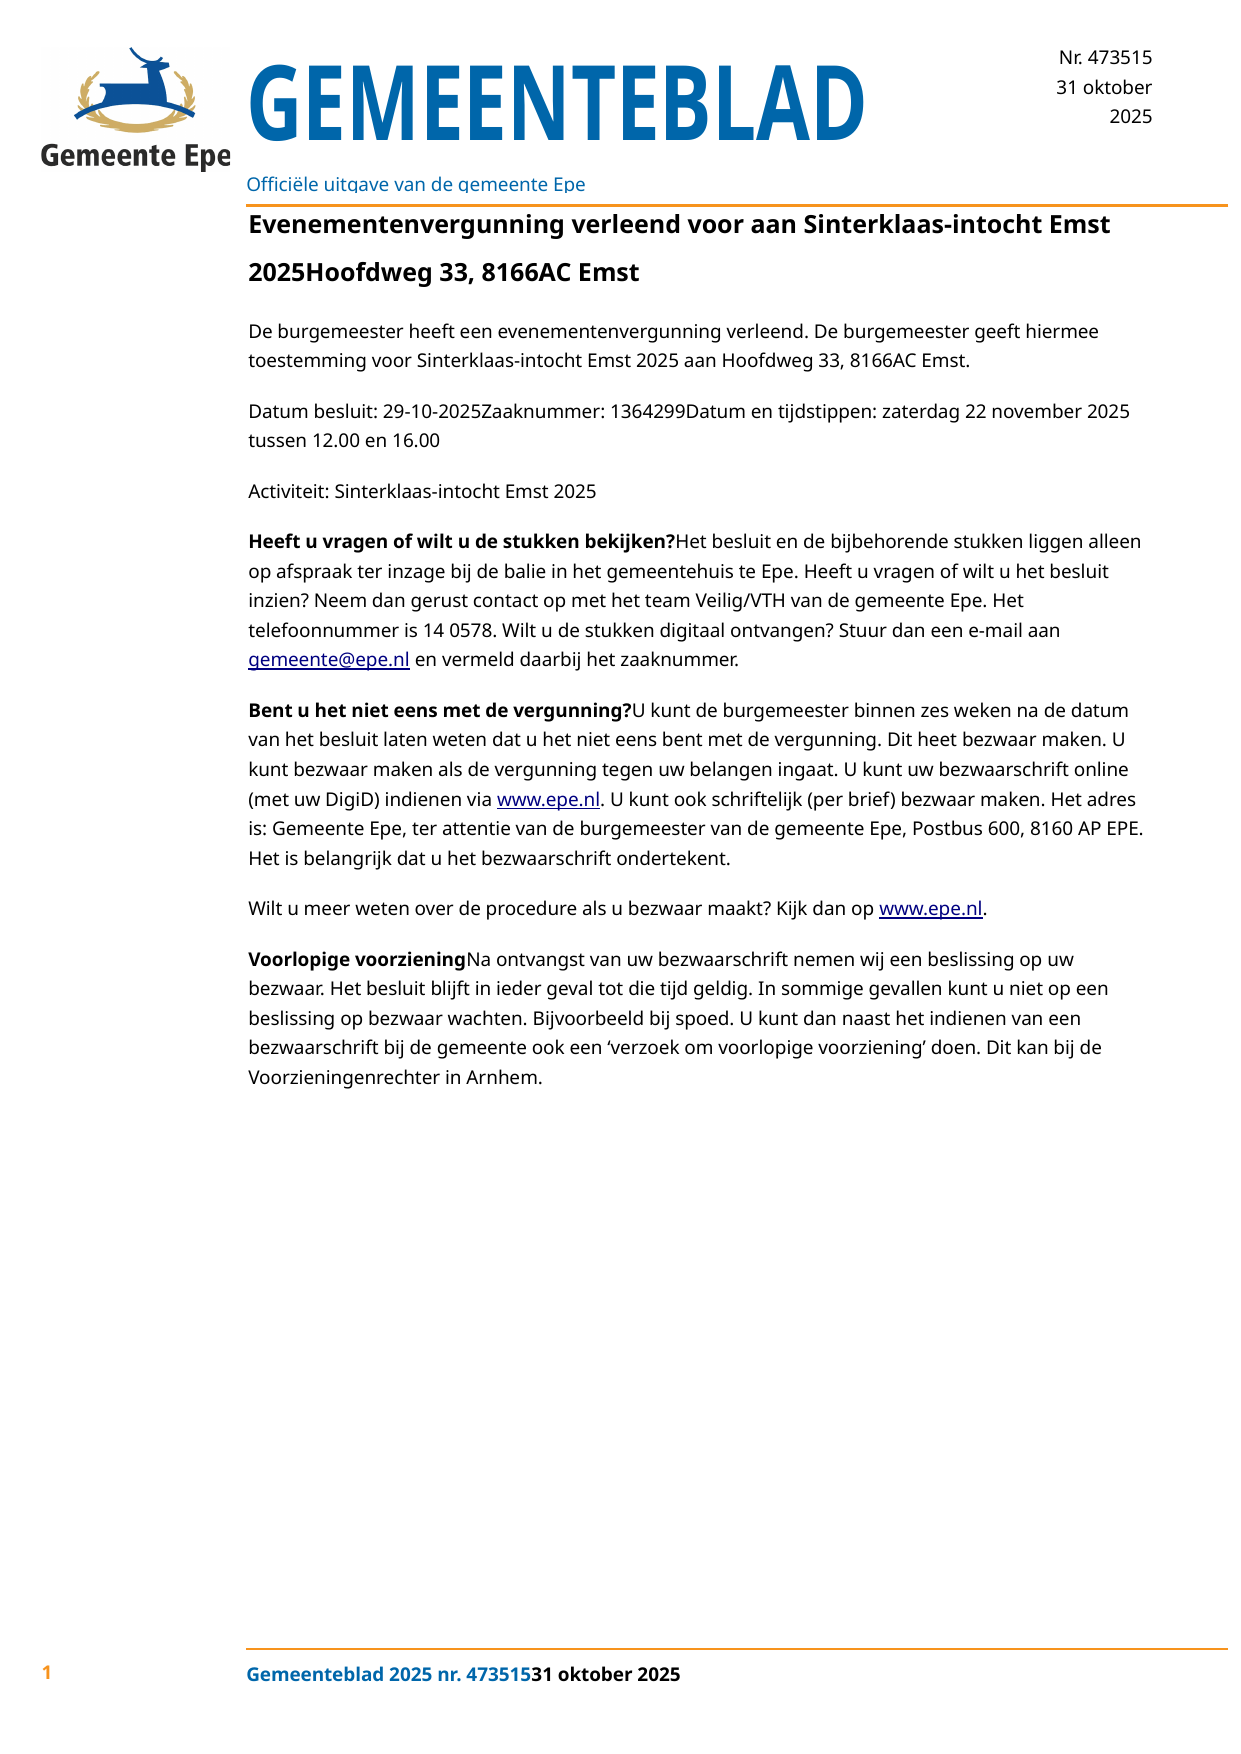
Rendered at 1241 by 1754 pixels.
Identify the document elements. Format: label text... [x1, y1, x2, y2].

text Datum besluit: 29-10-2025Zaaknummer: 1364299Datum en tijdstippen: zaterdag 22 november 2025 tussen 12.00 en 16.00 [248, 398, 1152, 453]
text Bent u het niet eens met de vergunning?U kunt de burgemeester binnen zes weken na de datum van het besluit laten weten dat u het niet eens bent met de vergunning. Dit heet bezwaar maken. U kunt bezwaar maken als de vergunning tegen uw belangen ingaat. U kunt uw bezwaarschrift online (met uw DigiD) indienen via www.epe.nl. U kunt ook schriftelijk (per brief) bezwaar maken. Het adres is: Gemeente Epe, ter attentie van de burgemeester van de gemeente Epe, Postbus 600, 8160 AP EPE. Het is belangrijk dat u het bezwaarschrift ondertekent. [248, 697, 1152, 871]
text Evenementenvergunning verleend voor aan Sinterklaas-intocht Emst 2025Hoofdweg 33, 8166AC Emst [248, 207, 1152, 288]
text De burgemeester heeft een evenementenvergunning verleend. De burgemeester geeft hiermee toestemming voor Sinterklaas-intocht Emst 2025 aan Hoofdweg 33, 8166AC Emst. [248, 318, 1152, 373]
text Heeft u vragen of wilt u de stukken bekijken?Het besluit en de bijbehorende stukken liggen alleen op afspraak ter inzage bij de balie in het gemeentehuis te Epe. Heeft u vragen of wilt u het besluit inzien? Neem dan gerust contact op met het team Veilig/VTH van de gemeente Epe. Het telefoonnummer is 14 0578. Wilt u de stukken digitaal ontvangen? Stuur dan een e-mail aan gemeente@epe.nl en vermeld daarbij het zaaknummer. [248, 528, 1152, 672]
text Wilt u meer weten over de procedure als u bezwaar maakt? Kijk dan op www.epe.nl. [248, 895, 1152, 921]
picture [41, 47, 231, 172]
text Voorlopige voorzieningNa ontvangst van uw bezwaarschrift nemen wij een beslissing op uw bezwaar. Het besluit blijft in ieder geval tot die tijd geldig. In sommige gevallen kunt u niet op een beslissing op bezwaar wachten. Bijvoorbeeld bij spoed. U kunt dan naast het indienen van een bezwaarschrift bij de gemeente ook een ‘verzoek om voorlopige voorziening’ doen. Dit kan bij de Voorzieningenrechter in Arnhem. [248, 946, 1152, 1090]
text Activiteit: Sinterklaas-intocht Emst 2025 [248, 478, 1152, 504]
